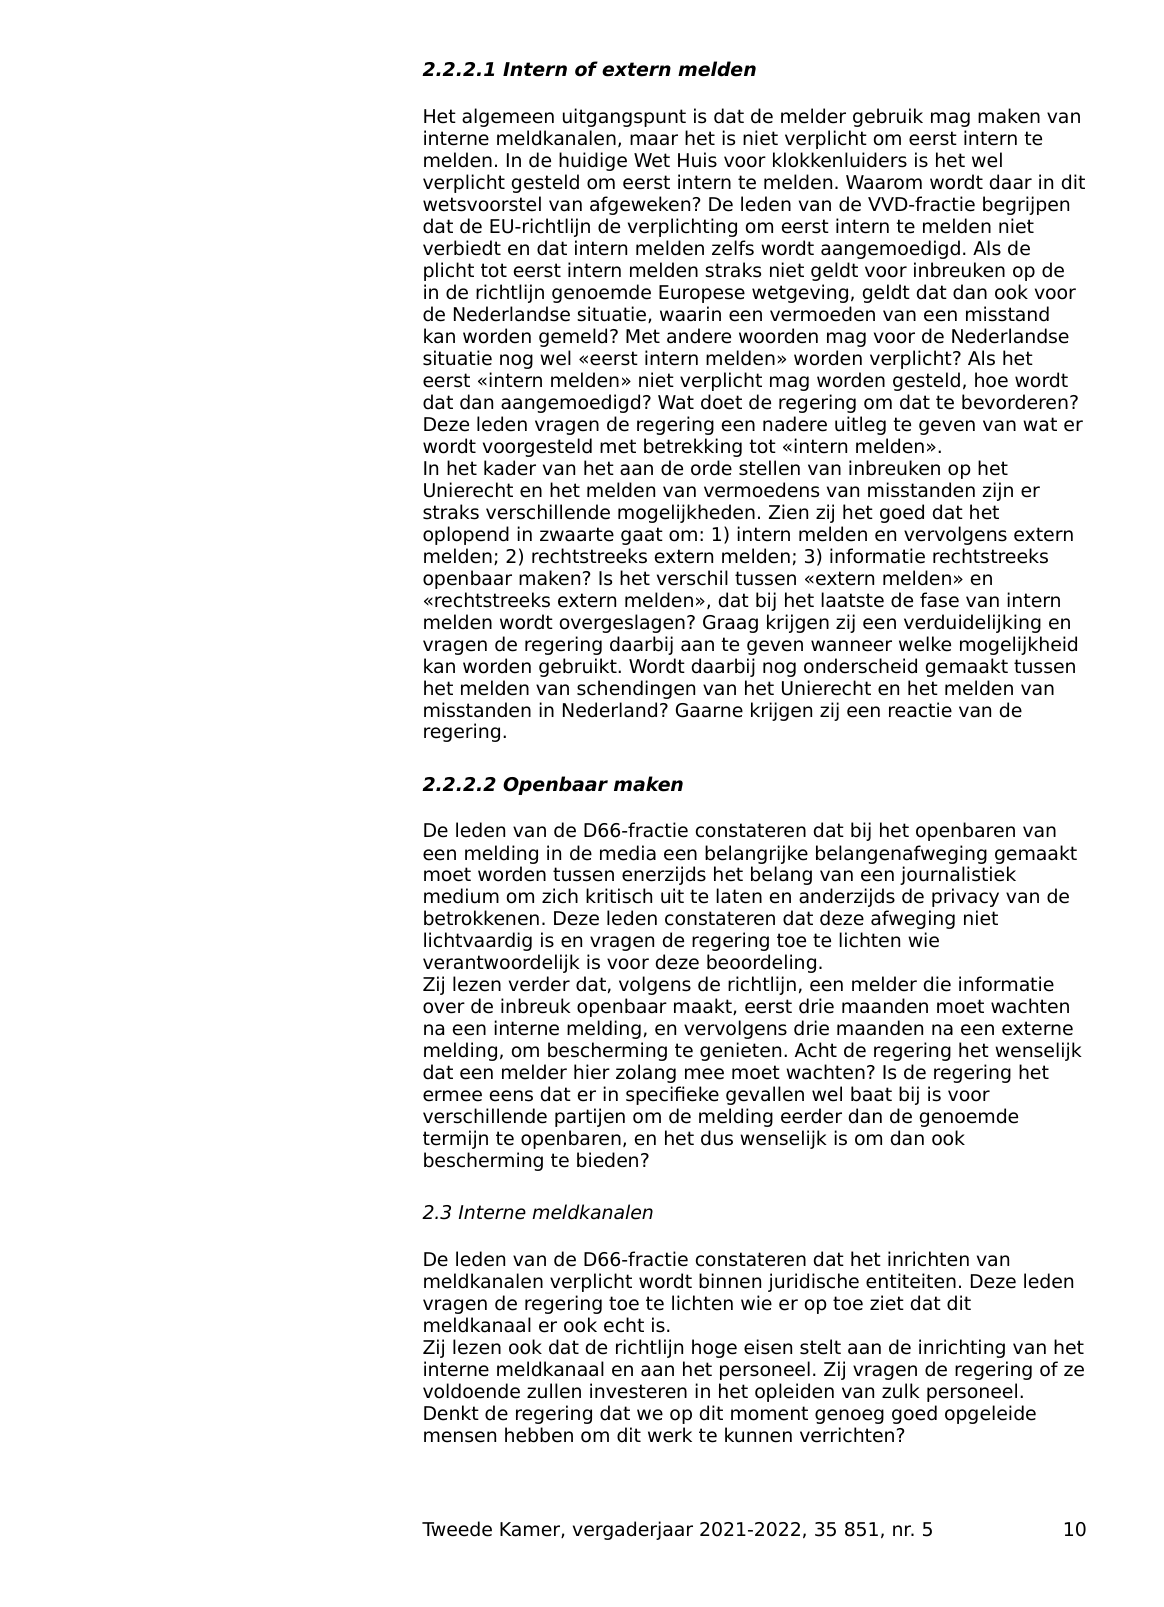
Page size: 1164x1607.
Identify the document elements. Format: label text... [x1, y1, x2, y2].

subtitle 2.2.2.2 Openbaar maken [422, 773, 1087, 795]
text De leden van de D66-fractie constateren dat het inrichten van meldkanalen verplicht wordt binnen juridische entiteiten. Deze leden vragen de regering toe te lichten wie er op toe ziet dat dit meldkanaal er ook echt is. [422, 1249, 1087, 1337]
subtitle 2.3 Interne meldkanalen [422, 1202, 1087, 1224]
text Zij lezen verder dat, volgens de richtlijn, een melder die informatie over de inbreuk openbaar maakt, eerst drie maanden moet wachten na een interne melding, en vervolgens drie maanden na een externe melding, om bescherming te genieten. Acht de regering het wenselijk dat een melder hier zolang mee moet wachten? Is de regering het ermee eens dat er in specifieke gevallen wel baat bij is voor verschillende partijen om de melding eerder dan de genoemde termijn te openbaren, en het dus wenselijk is om dan ook bescherming te bieden? [422, 974, 1087, 1172]
text Het algemeen uitgangspunt is dat de melder gebruik mag maken van interne meldkanalen, maar het is niet verplicht om eerst intern te melden. In de huidige Wet Huis voor klokkenluiders is het wel verplicht gesteld om eerst intern te melden. Waarom wordt daar in dit wetsvoorstel van afgeweken? De leden van de VVD-fractie begrijpen dat de EU-richtlijn de verplichting om eerst intern te melden niet verbiedt en dat intern melden zelfs wordt aangemoedigd. Als de plicht tot eerst intern melden straks niet geldt voor inbreuken op de in de richtlijn genoemde Europese wetgeving, geldt dat dan ook voor de Nederlandse situatie, waarin een vermoeden van een misstand kan worden gemeld? Met andere woorden mag voor de Nederlandse situatie nog wel «eerst intern melden» worden verplicht? Als het eerst «intern melden» niet verplicht mag worden gesteld, hoe wordt dat dan aangemoedigd? Wat doet de regering om dat te bevorderen? Deze leden vragen de regering een nadere uitleg te geven van wat er wordt voorgesteld met betrekking tot «intern melden». [422, 106, 1087, 458]
text In het kader van het aan de orde stellen van inbreuken op het Unierecht en het melden van vermoedens van misstanden zijn er straks verschillende mogelijkheden. Zien zij het goed dat het oplopend in zwaarte gaat om: 1) intern melden en vervolgens extern melden; 2) rechtstreeks extern melden; 3) informatie rechtstreeks openbaar maken? Is het verschil tussen «extern melden» en «rechtstreeks extern melden», dat bij het laatste de fase van intern melden wordt overgeslagen? Graag krijgen zij een verduidelijking en vragen de regering daarbij aan te geven wanneer welke mogelijkheid kan worden gebruikt. Wordt daarbij nog onderscheid gemaakt tussen het melden van schendingen van het Unierecht en het melden van misstanden in Nederland? Gaarne krijgen zij een reactie van de regering. [422, 458, 1087, 743]
subtitle 2.2.2.1 Intern of extern melden [422, 59, 1087, 81]
text De leden van de D66-fractie constateren dat bij het openbaren van een melding in de media een belangrijke belangenafweging gemaakt moet worden tussen enerzijds het belang van een journalistiek medium om zich kritisch uit te laten en anderzijds de privacy van de betrokkenen. Deze leden constateren dat deze afweging niet lichtvaardig is en vragen de regering toe te lichten wie verantwoordelijk is voor deze beoordeling. [422, 820, 1087, 974]
text Zij lezen ook dat de richtlijn hoge eisen stelt aan de inrichting van het interne meldkanaal en aan het personeel. Zij vragen de regering of ze voldoende zullen investeren in het opleiden van zulk personeel. Denkt de regering dat we op dit moment genoeg goed opgeleide mensen hebben om dit werk te kunnen verrichten? [422, 1337, 1087, 1447]
